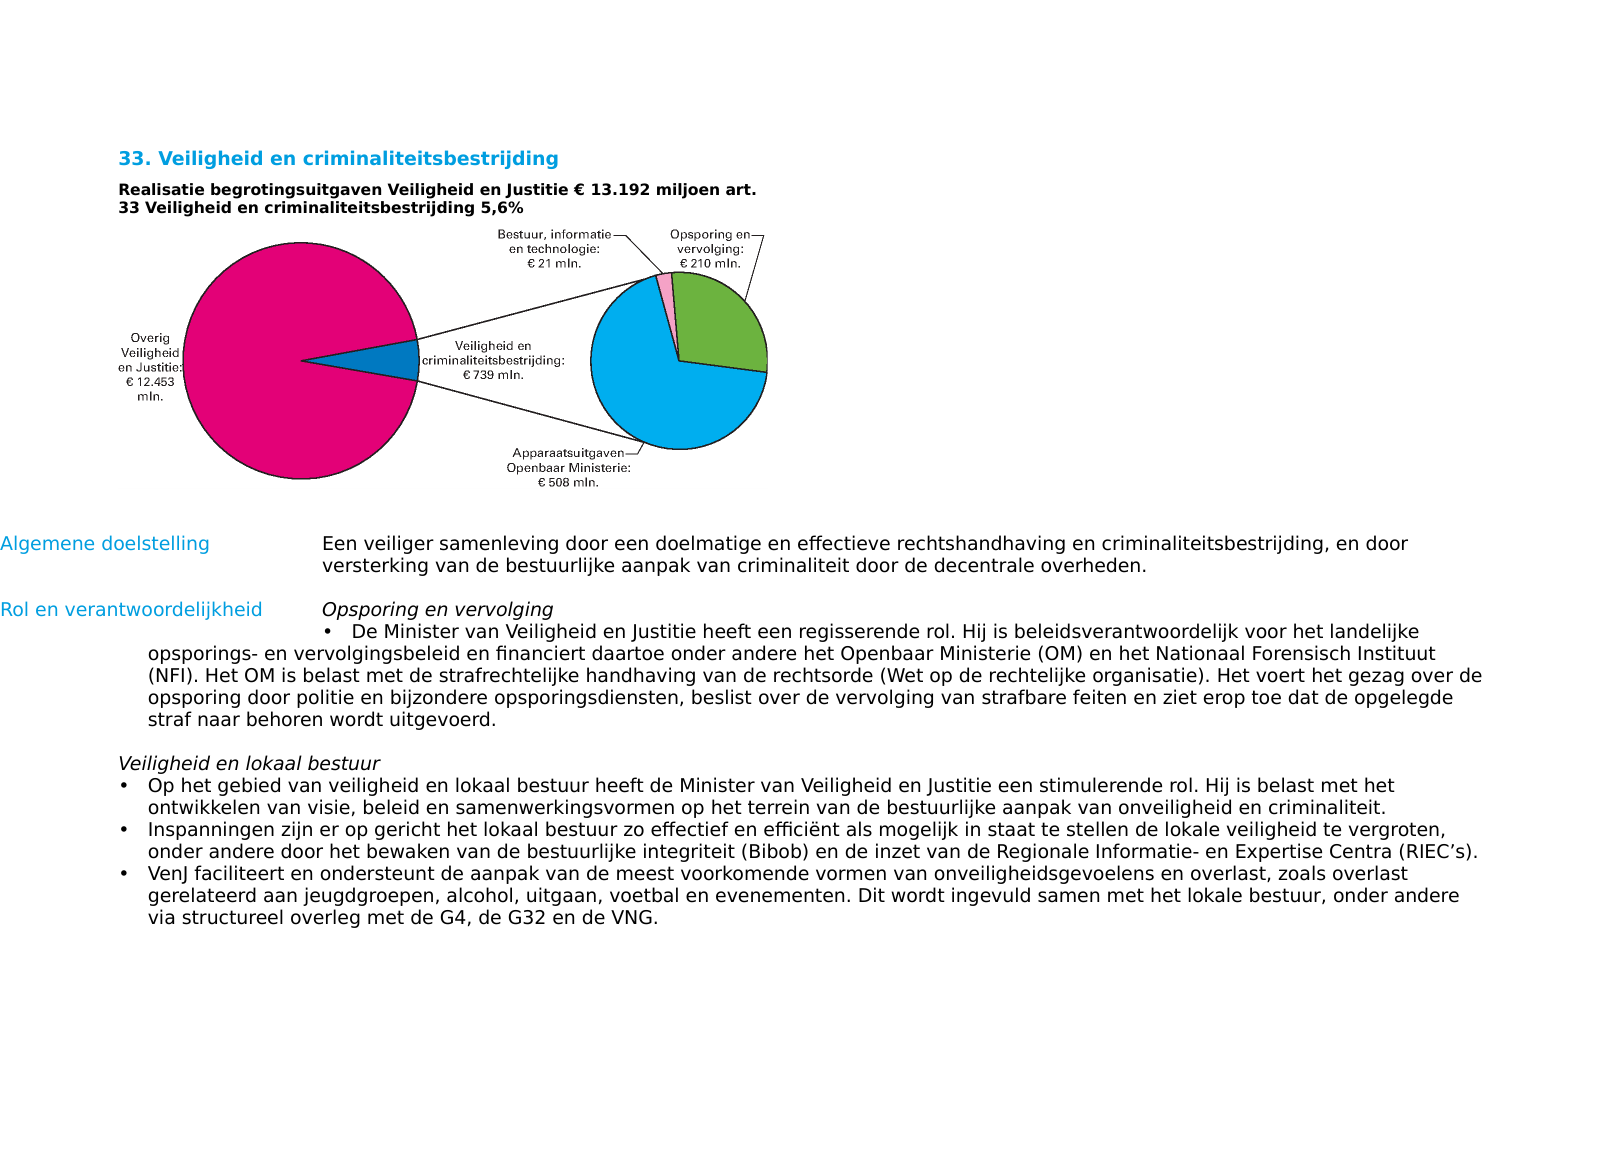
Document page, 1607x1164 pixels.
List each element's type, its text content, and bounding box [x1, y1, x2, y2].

text Algemene doelstelling [0, 533, 322, 555]
text Een veiliger samenleving door een doelmatige en effectieve rechtshandhaving en criminaliteitsbestrijding, en door versterking van de bestuurlijke aanpak van criminaliteit door de decentrale overheden. [0, 533, 1488, 577]
subtitle Veiligheid en lokaal bestuur [118, 753, 1488, 775]
text • VenJ faciliteert en ondersteunt de aanpak van de meest voorkomende vormen van onveiligheidsgevoelens en overlast, zoals overlast gerelateerd aan jeugdgroepen, alcohol, uitgaan, voetbal en evenementen. Dit wordt ingevuld samen met het lokale bestuur, onder andere via structureel overleg met de G4, de G32 en de VNG. [118, 863, 1488, 929]
picture [118, 228, 768, 489]
text • Inspanningen zijn er op gericht het lokaal bestuur zo effectief en efficiënt als mogelijk in staat te stellen de lokale veiligheid te vergroten, onder andere door het bewaken van de bestuurlijke integriteit (Bibob) en de inzet van de Regionale Informatie- en Expertise Centra (RIEC’s). [118, 819, 1488, 863]
text Rol en verantwoordelijkheid [0, 599, 322, 621]
text Realisatie begrotingsuitgaven Veiligheid en Justitie € 13.192 miljoen art. 33 Veiligheid en criminaliteitsbestrijding 5,6% [118, 181, 768, 217]
subtitle Opsporing en vervolging [0, 599, 1488, 629]
text • Op het gebied van veiligheid en lokaal bestuur heeft de Minister van Veiligheid en Justitie een stimulerende rol. Hij is belast met het ontwikkelen van visie, beleid en samenwerkingsvormen op het terrein van de bestuurlijke aanpak van onveiligheid en criminaliteit. [118, 775, 1488, 819]
text • De Minister van Veiligheid en Justitie heeft een regisserende rol. Hij is beleidsverantwoordelijk voor het landelijke opsporings- en vervolgingsbeleid en financiert daartoe onder andere het Openbaar Ministerie (OM) en het Nationaal Forensisch Instituut (NFI). Het OM is belast met de strafrechtelijke handhaving van de rechtsorde (Wet op de rechtelijke organisatie). Het voert het gezag over de opsporing door politie en bijzondere opsporingsdiensten, beslist over de vervolging van strafbare feiten en ziet erop toe dat de opgelegde straf naar behoren wordt uitgevoerd. [118, 621, 1488, 731]
subtitle 33. Veiligheid en criminaliteitsbestrijding [118, 148, 1488, 170]
